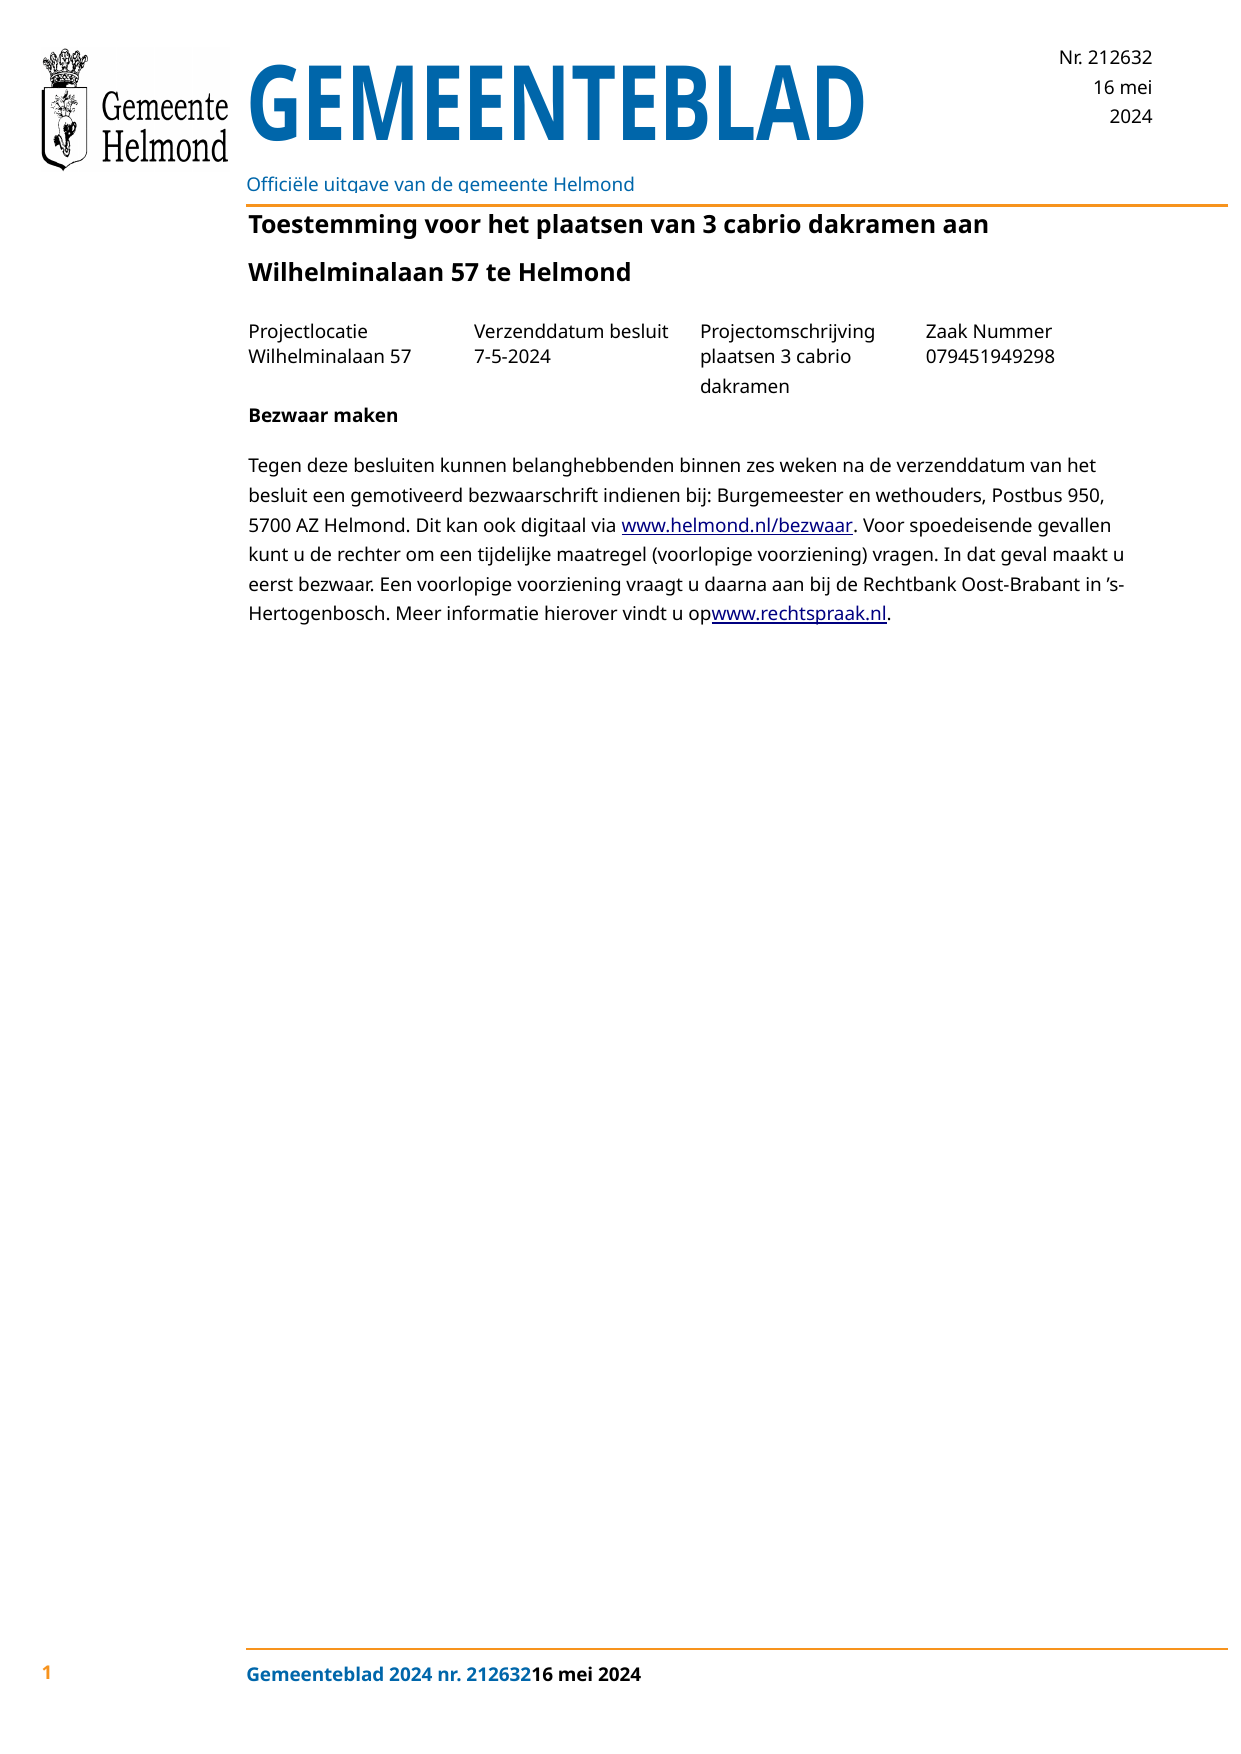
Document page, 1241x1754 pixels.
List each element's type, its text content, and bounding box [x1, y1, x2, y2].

text Bezwaar maken [248, 402, 1152, 428]
table_cell plaatsen 3 cabrio dakramen [700, 344, 926, 399]
table_header Projectlocatie [248, 318, 474, 344]
table_header Projectomschrijving [700, 318, 926, 344]
table_cell 079451949298 [926, 344, 1152, 399]
table_cell Wilhelminalaan 57 [248, 344, 474, 399]
text Tegen deze besluiten kunnen belanghebbenden binnen zes weken na de verzenddatum van het besluit een gemotiveerd bezwaarschrift indienen bij: Burgemeester en wethouders, Postbus 950, 5700 AZ Helmond. Dit kan ook digitaal via www.helmond.nl/bezwaar. Voor spoedeisende gevallen kunt u de rechter om een tijdelijke maatregel (voorlopige voorziening) vragen. In dat geval maakt u eerst bezwaar. Een voorlopige voorziening vraagt u daarna aan bij de Rechtbank Oost-Brabant in ’s-Hertogenbosch. Meer informatie hierover vindt u opwww.rechtspraak.nl. [248, 453, 1152, 626]
text Toestemming voor het plaatsen van 3 cabrio dakramen aan Wilhelminalaan 57 te Helmond [248, 207, 1152, 288]
table_cell 7-5-2024 [474, 344, 700, 399]
table_header Zaak Nummer [926, 318, 1152, 344]
table_header Verzenddatum besluit [474, 318, 700, 344]
picture [41, 47, 231, 172]
